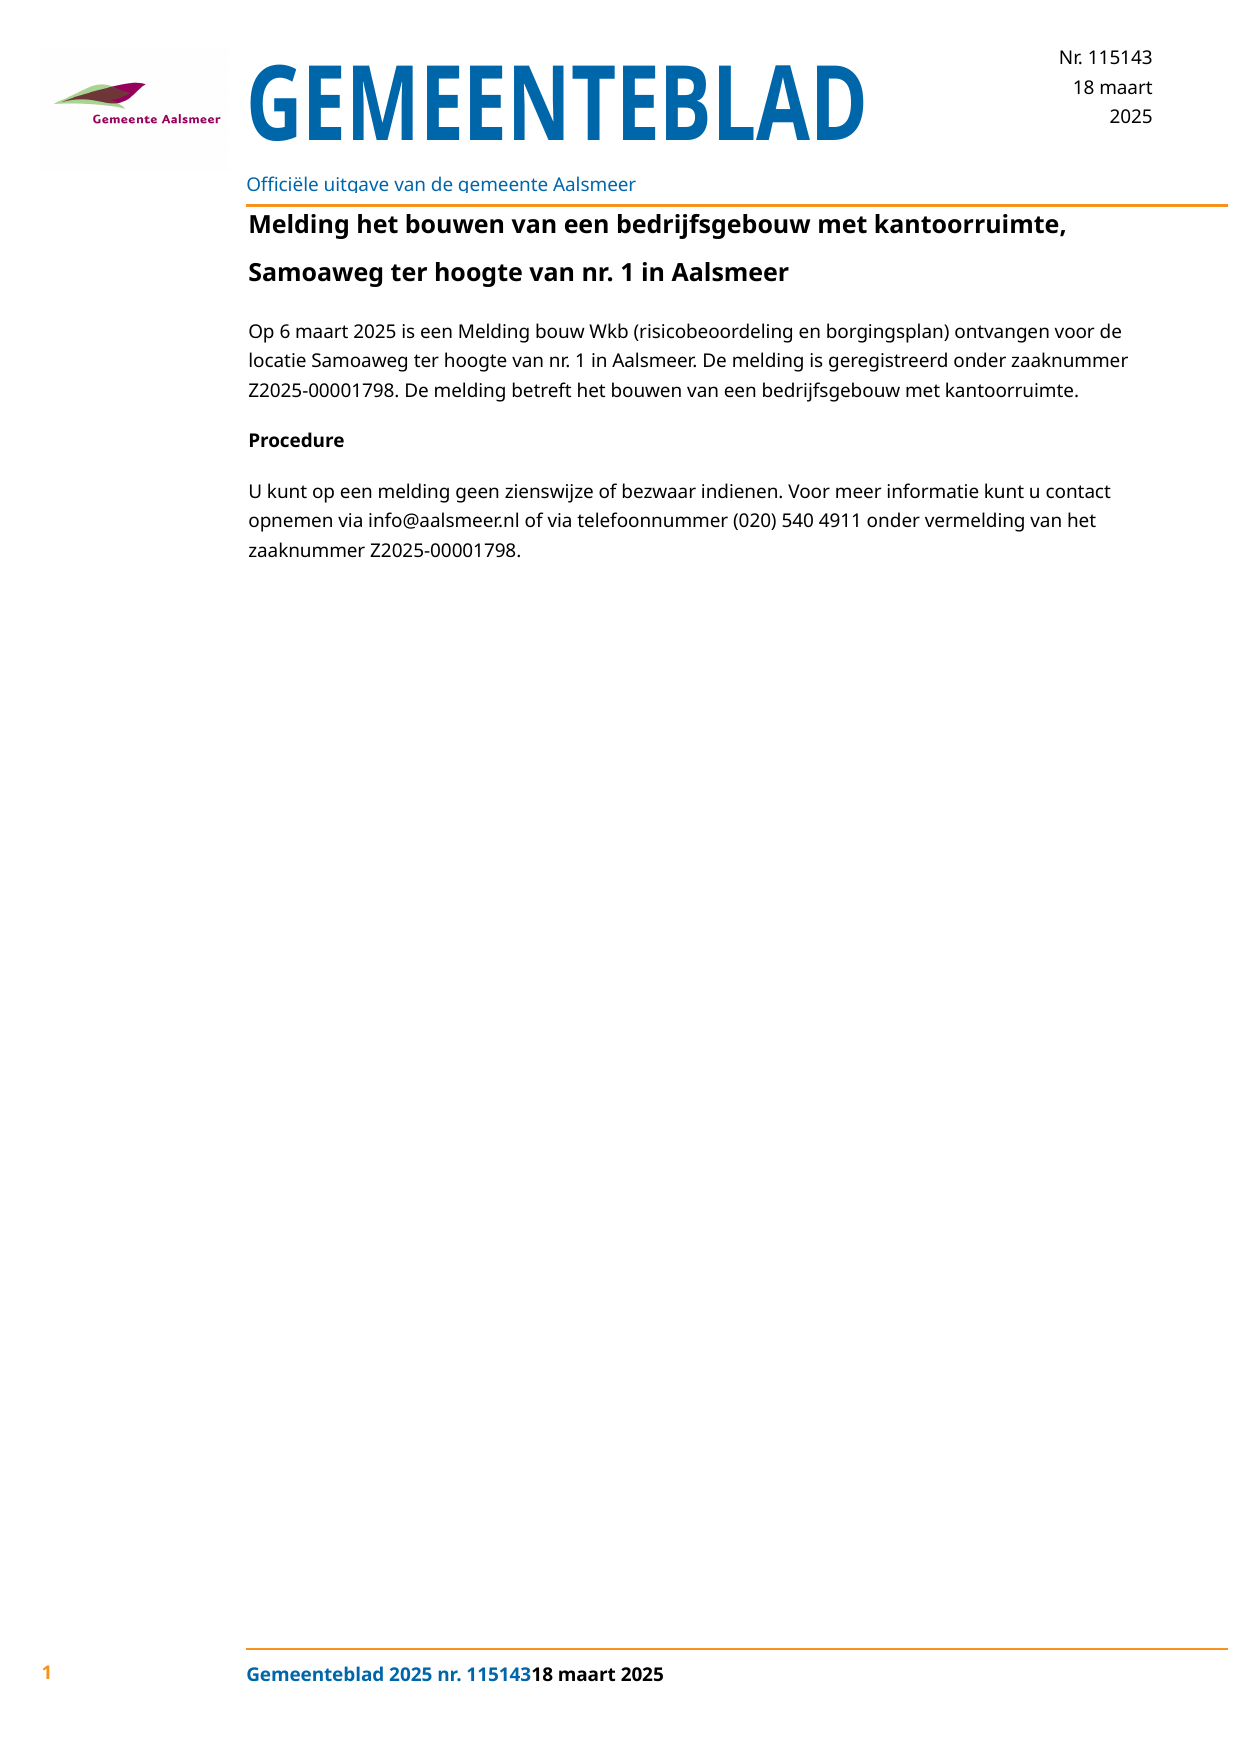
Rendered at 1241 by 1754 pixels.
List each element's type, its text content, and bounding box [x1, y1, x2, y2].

text U kunt op een melding geen zienswijze of bezwaar indienen. Voor meer informatie kunt u contact opnemen via info@aalsmeer.nl of via telefoonnummer (020) 540 4911 onder vermelding van het zaaknummer Z2025-00001798. [248, 478, 1152, 563]
text Melding het bouwen van een bedrijfsgebouw met kantoorruimte, Samoaweg ter hoogte van nr. 1 in Aalsmeer [248, 207, 1152, 288]
text Procedure [248, 427, 1152, 453]
text Op 6 maart 2025 is een Melding bouw Wkb (risicobeoordeling en borgingsplan) ontvangen voor de locatie Samoaweg ter hoogte van nr. 1 in Aalsmeer. De melding is geregistreerd onder zaaknummer Z2025-00001798. De melding betreft het bouwen van een bedrijfsgebouw met kantoorruimte. [248, 318, 1152, 403]
picture [41, 47, 231, 172]
